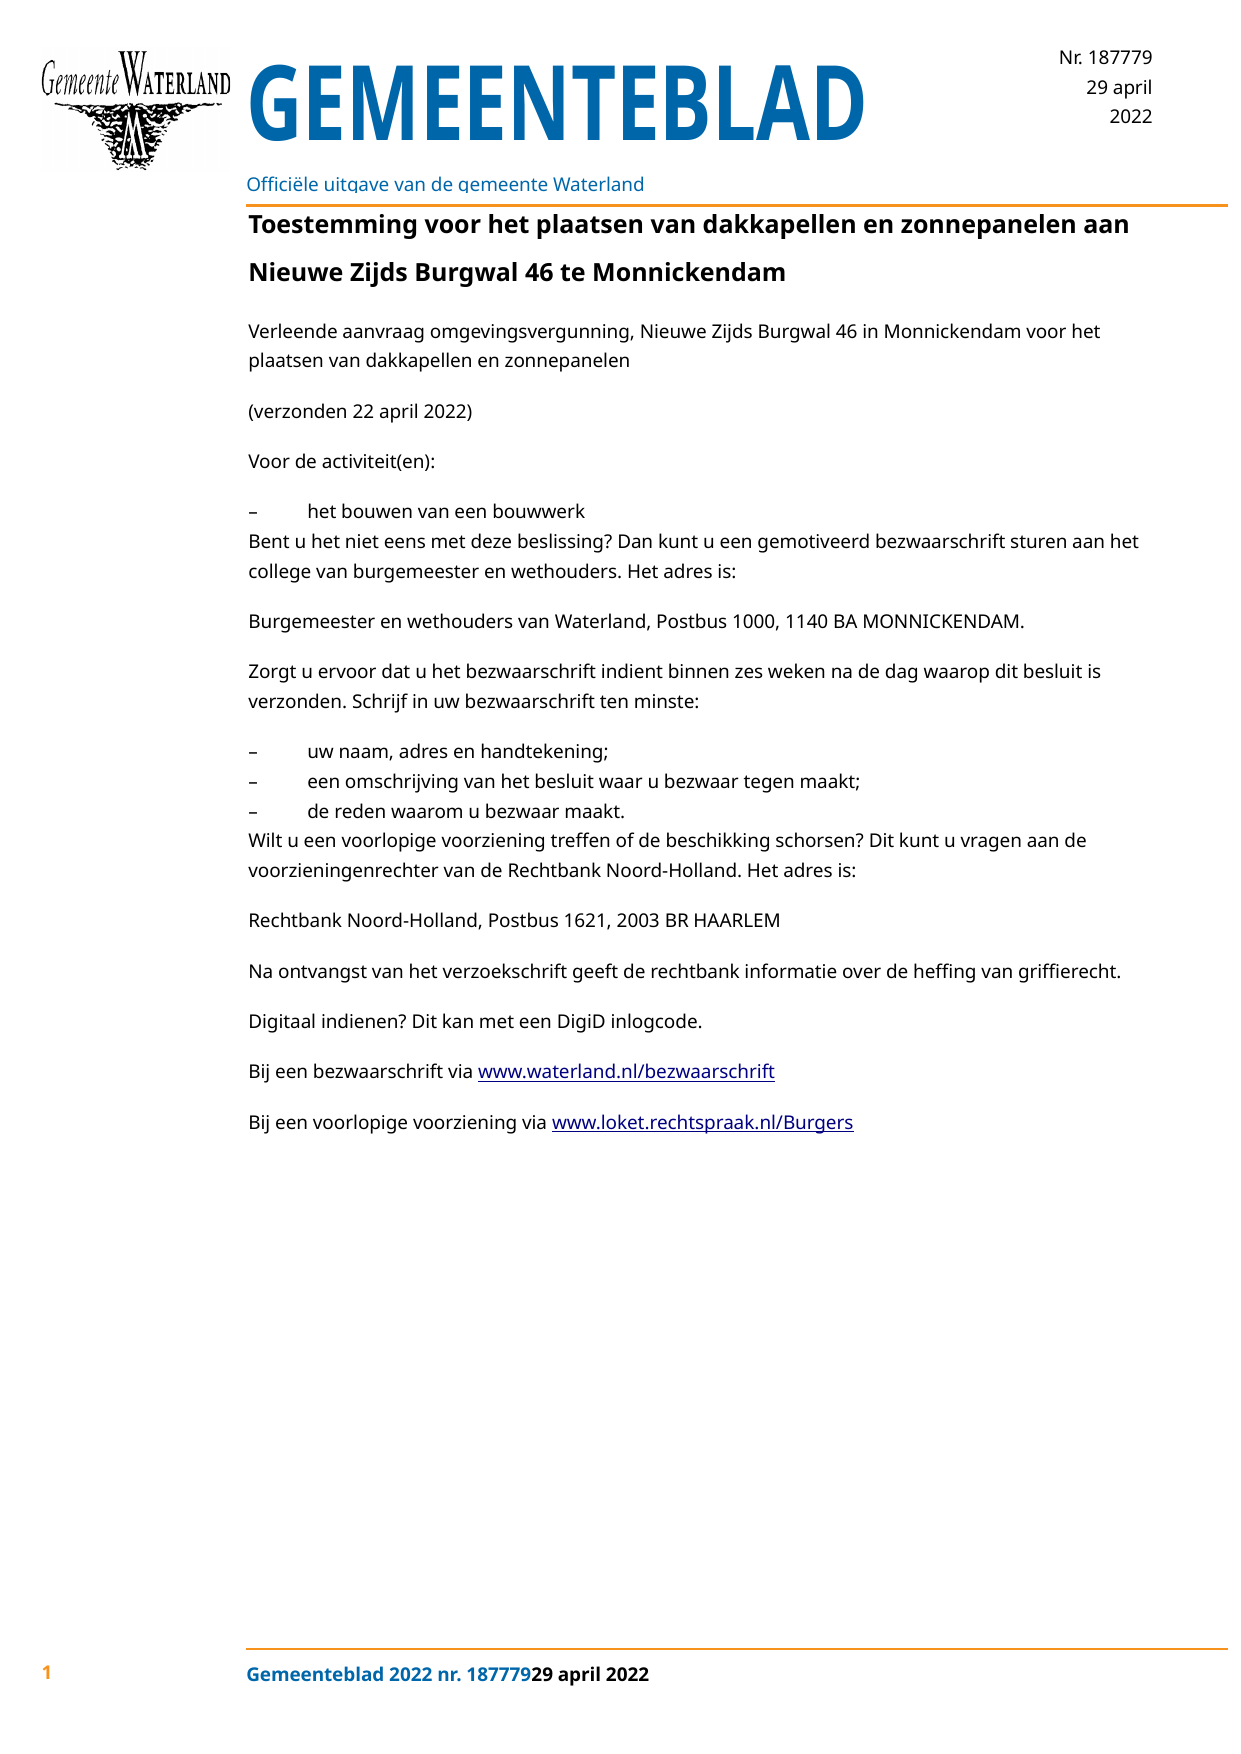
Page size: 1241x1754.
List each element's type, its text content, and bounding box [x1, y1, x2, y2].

text Rechtbank Noord-Holland, Postbus 1621, 2003 BR HAARLEM [248, 907, 1152, 933]
list de reden waarom u bezwaar maakt. [248, 798, 1152, 824]
picture [41, 47, 231, 172]
text Burgemeester en wethouders van Waterland, Postbus 1000, 1140 BA MONNICKENDAM. [248, 608, 1152, 634]
text Toestemming voor het plaatsen van dakkapellen en zonnepanelen aan Nieuwe Zijds Burgwal 46 te Monnickendam [248, 207, 1152, 288]
text Voor de activiteit(en): [248, 448, 1152, 474]
text (verzonden 22 april 2022) [248, 398, 1152, 424]
list het bouwen van een bouwwerk [248, 499, 1152, 524]
list een omschrijving van het besluit waar u bezwaar tegen maakt; [248, 768, 1152, 794]
list uw naam, adres en handtekening; [248, 739, 1152, 764]
text Bij een voorlopige voorziening via www.loket.rechtspraak.nl/Burgers [248, 1109, 1152, 1135]
text Wilt u een voorlopige voorziening treffen of de beschikking schorsen? Dit kunt u vragen aan de voorzieningenrechter van de Rechtbank Noord-Holland. Het adres is: [248, 827, 1152, 883]
text Digitaal indienen? Dit kan met een DigiD inlogcode. [248, 1008, 1152, 1034]
text Bij een bezwaarschrift via www.waterland.nl/bezwaarschrift [248, 1059, 1152, 1084]
text Na ontvangst van het verzoekschrift geeft de rechtbank informatie over de heffing van griffierecht. [248, 958, 1152, 984]
text Bent u het niet eens met deze beslissing? Dan kunt u een gemotiveerd bezwaarschrift sturen aan het college van burgemeester en wethouders. Het adres is: [248, 528, 1152, 584]
text Verleende aanvraag omgevingsvergunning, Nieuwe Zijds Burgwal 46 in Monnickendam voor het plaatsen van dakkapellen en zonnepanelen [248, 318, 1152, 373]
text Zorgt u ervoor dat u het bezwaarschrift indient binnen zes weken na de dag waarop dit besluit is verzonden. Schrijf in uw bezwaarschrift ten minste: [248, 659, 1152, 714]
